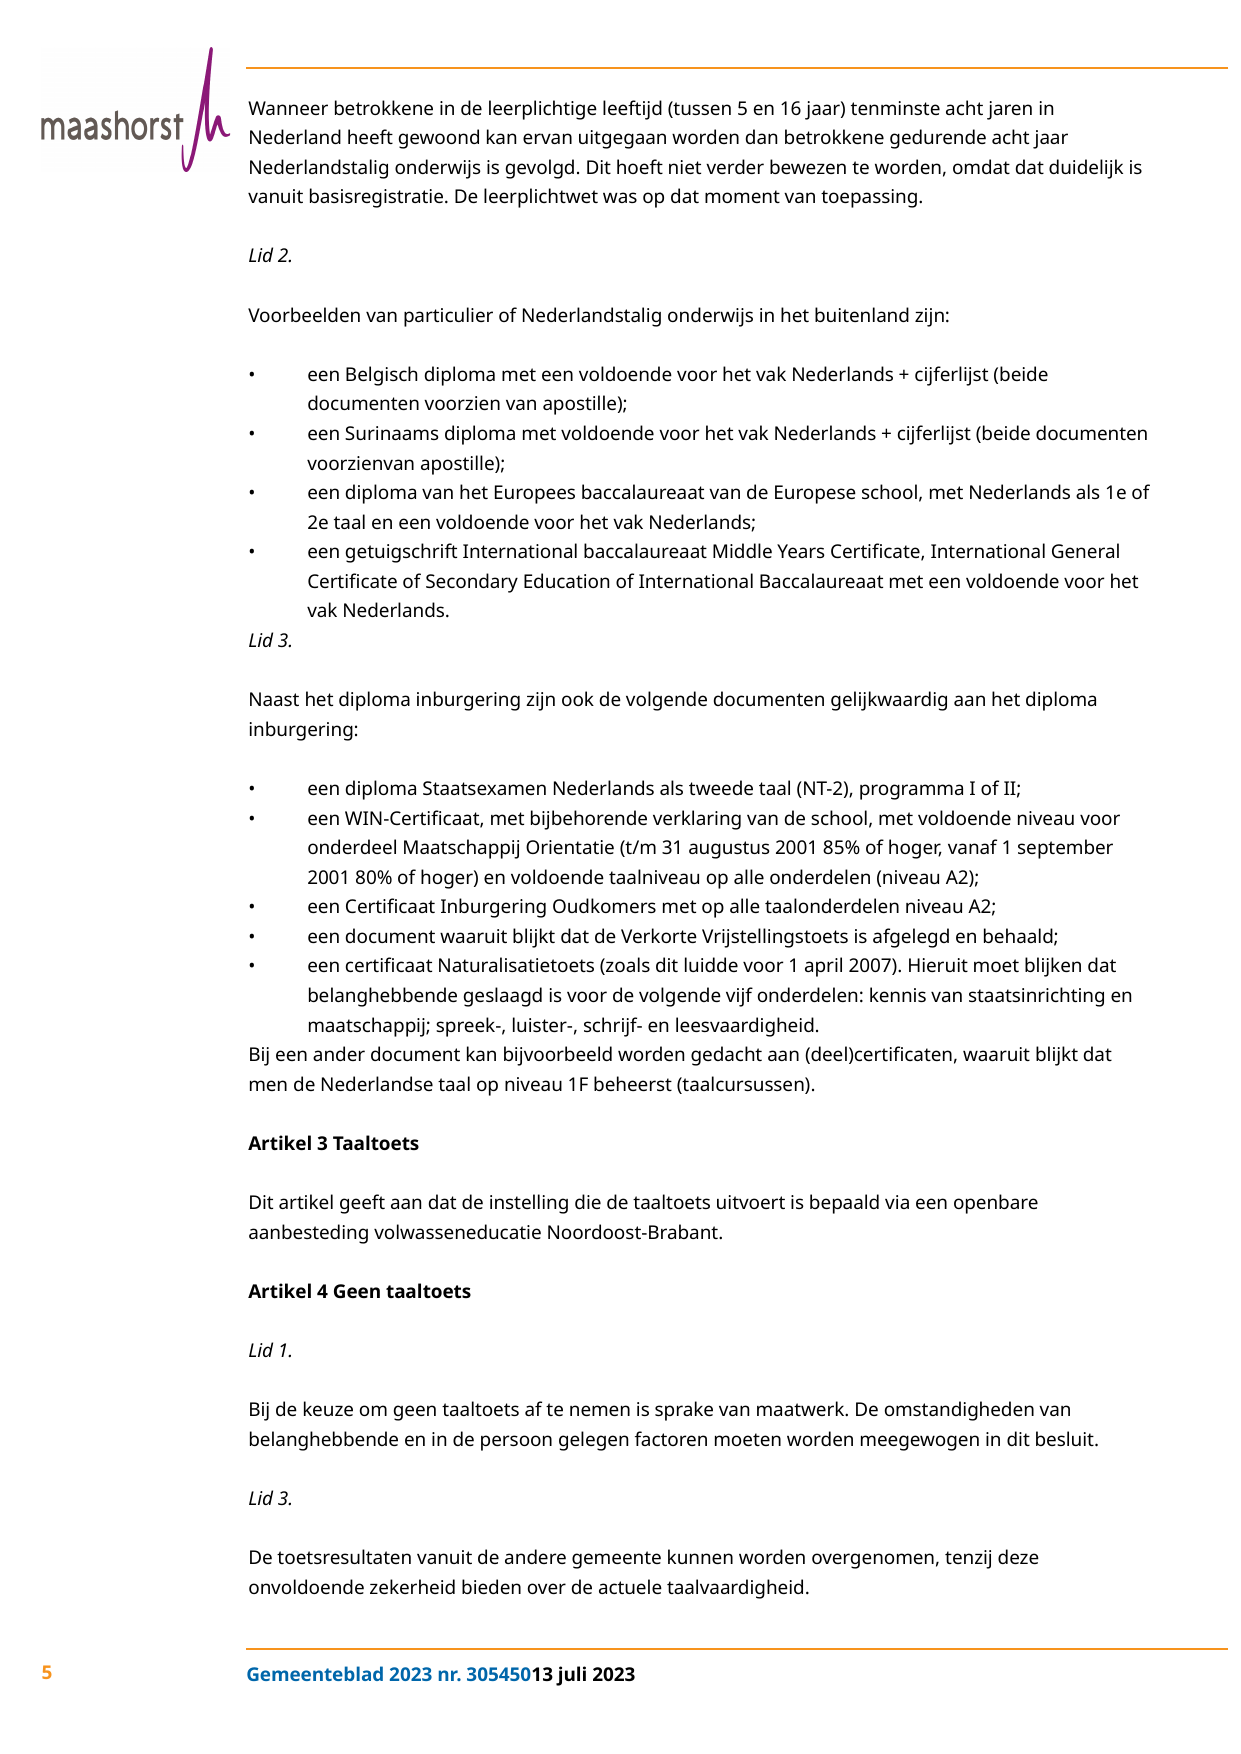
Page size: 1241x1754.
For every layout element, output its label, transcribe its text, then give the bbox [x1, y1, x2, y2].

list een certificaat Naturalisatietoets (zoals dit luidde voor 1 april 2007). Hieruit moet blijken dat belanghebbende geslaagd is voor de volgende vijf onderdelen: kennis van staatsinrichting en maatschappij; spreek-, luister-, schrijf- en leesvaardigheid. [248, 953, 1152, 1038]
text De toetsresultaten vanuit de andere gemeente kunnen worden overgenomen, tenzij deze onvoldoende zekerheid bieden over de actuele taalvaardigheid. [248, 1544, 1152, 1600]
text Artikel 3 Taaltoets [248, 1130, 1152, 1156]
text Lid 1. [248, 1337, 1152, 1363]
text Lid 3. [248, 627, 1152, 653]
text Voorbeelden van particulier of Nederlandstalig onderwijs in het buitenland zijn: [248, 302, 1152, 328]
list een diploma van het Europees baccalaureaat van de Europese school, met Nederlands als 1e of 2e taal en een voldoende voor het vak Nederlands; [248, 479, 1152, 535]
list een Surinaams diploma met voldoende voor het vak Nederlands + cijferlijst (beide documenten voorzienvan apostille); [248, 420, 1152, 476]
text Lid 2. [248, 243, 1152, 268]
text Naast het diploma inburgering zijn ook de volgende documenten gelijkwaardig aan het diploma inburgering: [248, 686, 1152, 742]
list een diploma Staatsexamen Nederlands als tweede taal (NT-2), programma I of II; [248, 775, 1152, 801]
text Artikel 4 Geen taaltoets [248, 1278, 1152, 1304]
text Dit artikel geeft aan dat de instelling die de taaltoets uitvoert is bepaald via een openbare aanbesteding volwasseneducatie Noordoost-Brabant. [248, 1189, 1152, 1245]
list een Certificaat Inburgering Oudkomers met op alle taalonderdelen niveau A2; [248, 893, 1152, 919]
text Bij de keuze om geen taaltoets af te nemen is sprake van maatwerk. De omstandigheden van belanghebbende en in de persoon gelegen factoren moeten worden meegewogen in dit besluit. [248, 1396, 1152, 1452]
list een document waaruit blijkt dat de Verkorte Vrijstellingstoets is afgelegd en behaald; [248, 923, 1152, 949]
list een WIN-Certificaat, met bijbehorende verklaring van de school, met voldoende niveau voor onderdeel Maatschappij Orientatie (t/m 31 augustus 2001 85% of hoger, vanaf 1 september 2001 80% of hoger) en voldoende taalniveau op alle onderdelen (niveau A2); [248, 805, 1152, 890]
list een Belgisch diploma met een voldoende voor het vak Nederlands + cijferlijst (beide documenten voorzien van apostille); [248, 361, 1152, 416]
picture [41, 47, 231, 172]
text Bij een ander document kan bijvoorbeeld worden gedacht aan (deel)certificaten, waaruit blijkt dat men de Nederlandse taal op niveau 1F beheerst (taalcursussen). [248, 1041, 1152, 1097]
text Lid 3. [248, 1485, 1152, 1511]
text Wanneer betrokkene in de leerplichtige leeftijd (tussen 5 en 16 jaar) tenminste acht jaren in Nederland heeft gewoond kan ervan uitgegaan worden dan betrokkene gedurende acht jaar Nederlandstalig onderwijs is gevolgd. Dit hoeft niet verder bewezen te worden, omdat dat duidelijk is vanuit basisregistratie. De leerplichtwet was op dat moment van toepassing. [248, 95, 1152, 209]
list een getuigschrift International baccalaureaat Middle Years Certificate, International General Certificate of Secondary Education of International Baccalaureaat met een voldoende voor het vak Nederlands. [248, 538, 1152, 623]
